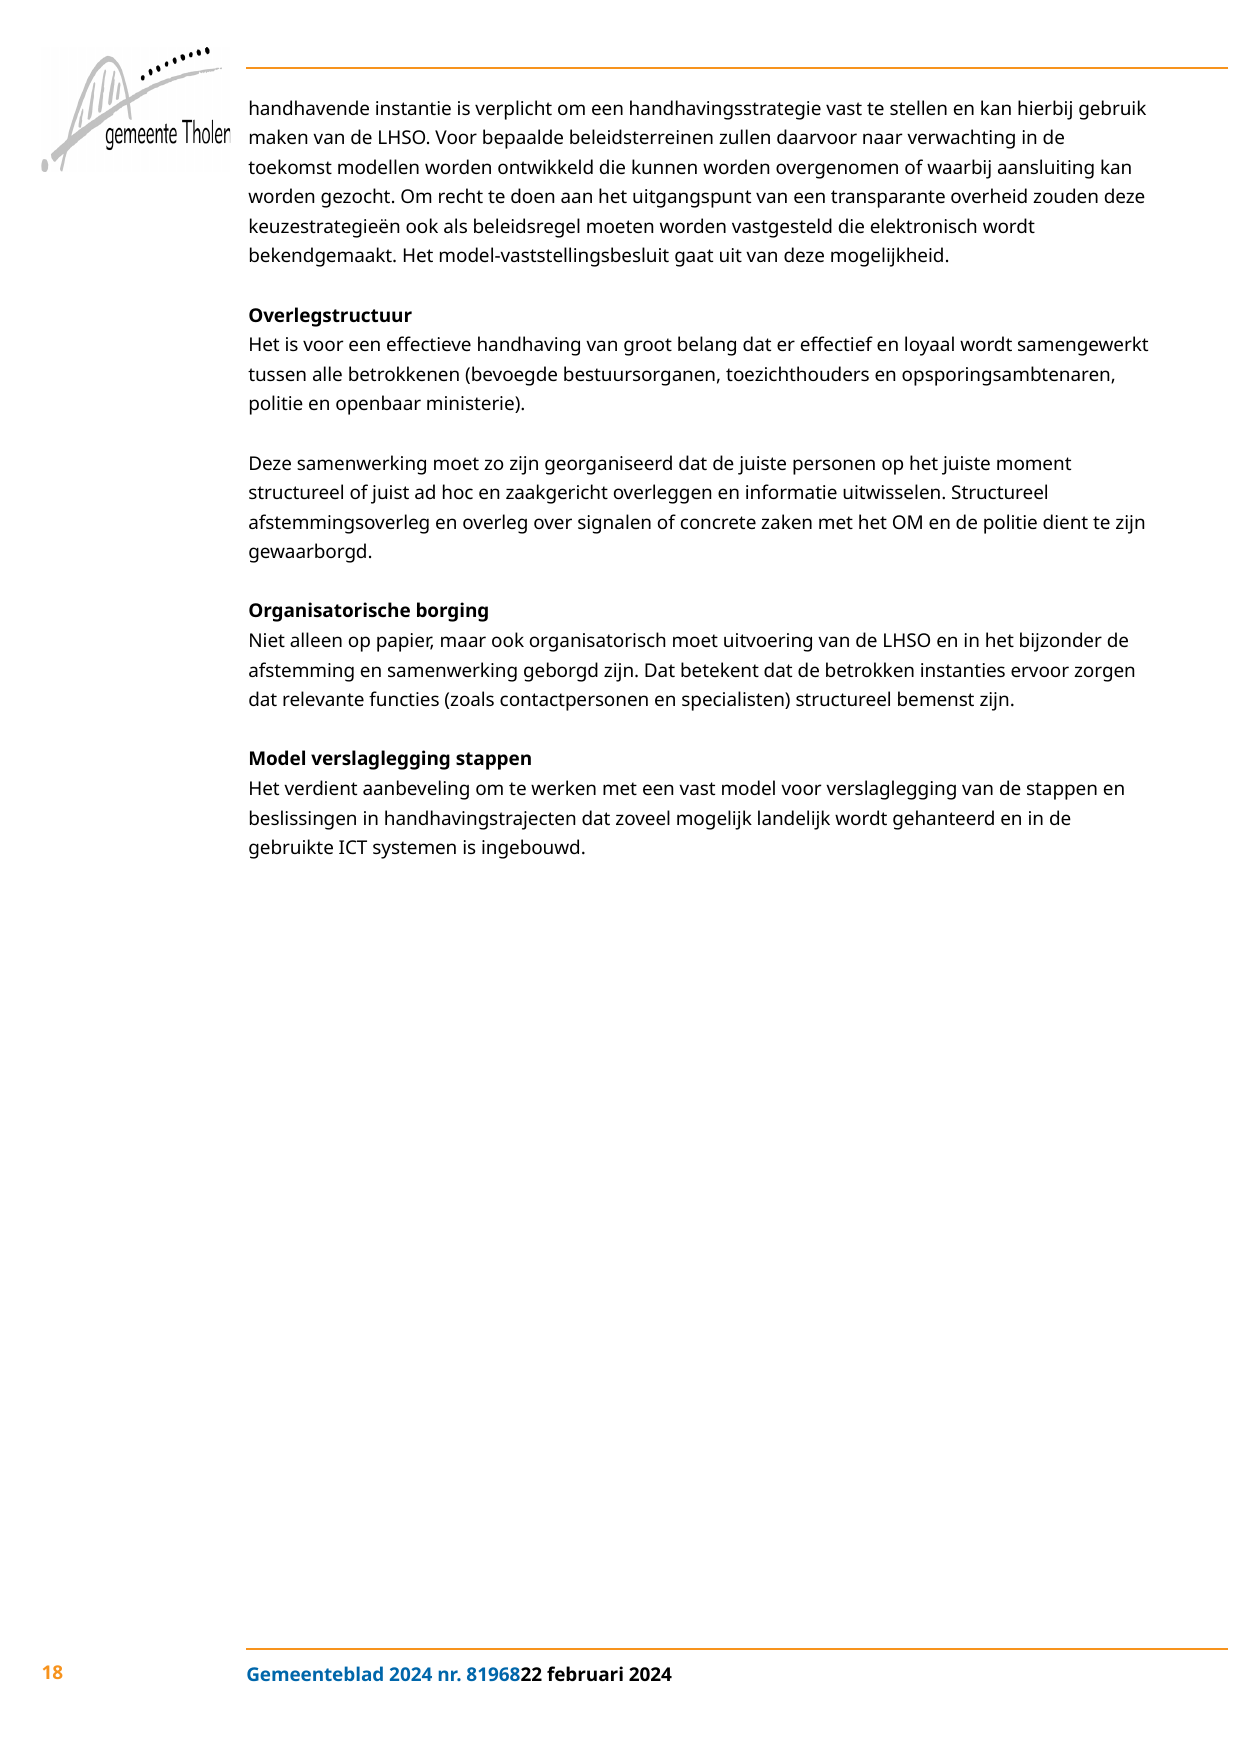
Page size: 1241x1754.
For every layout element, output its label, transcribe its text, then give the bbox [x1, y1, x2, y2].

text Het verdient aanbeveling om te werken met een vast model voor verslaglegging van de stappen en beslissingen in handhavingstrajecten dat zoveel mogelijk landelijk wordt gehanteerd en in de gebruikte ICT systemen is ingebouwd. [248, 775, 1152, 860]
picture [41, 47, 231, 172]
text Model verslaglegging stappen [248, 746, 1152, 771]
text Het is voor een effectieve handhaving van groot belang dat er effectief en loyaal wordt samengewerkt tussen alle betrokkenen (bevoegde bestuursorganen, toezichthouders en opsporingsambtenaren, politie en openbaar ministerie). [248, 331, 1152, 416]
text Niet alleen op papier, maar ook organisatorisch moet uitvoering van de LHSO en in het bijzonder de afstemming en samenwerking geborgd zijn. Dat betekent dat de betrokken instanties ervoor zorgen dat relevante functies (zoals contactpersonen en specialisten) structureel bemenst zijn. [248, 627, 1152, 712]
text Overlegstructuur [248, 302, 1152, 328]
text handhavende instantie is verplicht om een handhavingsstrategie vast te stellen en kan hierbij gebruik maken van de LHSO. Voor bepaalde beleidsterreinen zullen daarvoor naar verwachting in de toekomst modellen worden ontwikkeld die kunnen worden overgenomen of waarbij aansluiting kan worden gezocht. Om recht te doen aan het uitgangspunt van een transparante overheid zouden deze keuzestrategieën ook als beleidsregel moeten worden vastgesteld die elektronisch wordt bekendgemaakt. Het model-vaststellingsbesluit gaat uit van deze mogelijkheid. [248, 95, 1152, 268]
text Organisatorische borging [248, 598, 1152, 623]
text Deze samenwerking moet zo zijn georganiseerd dat de juiste personen op het juiste moment structureel of juist ad hoc en zaakgericht overleggen en informatie uitwisselen. Structureel afstemmingsoverleg en overleg over signalen of concrete zaken met het OM en de politie dient te zijn gewaarborgd. [248, 450, 1152, 564]
